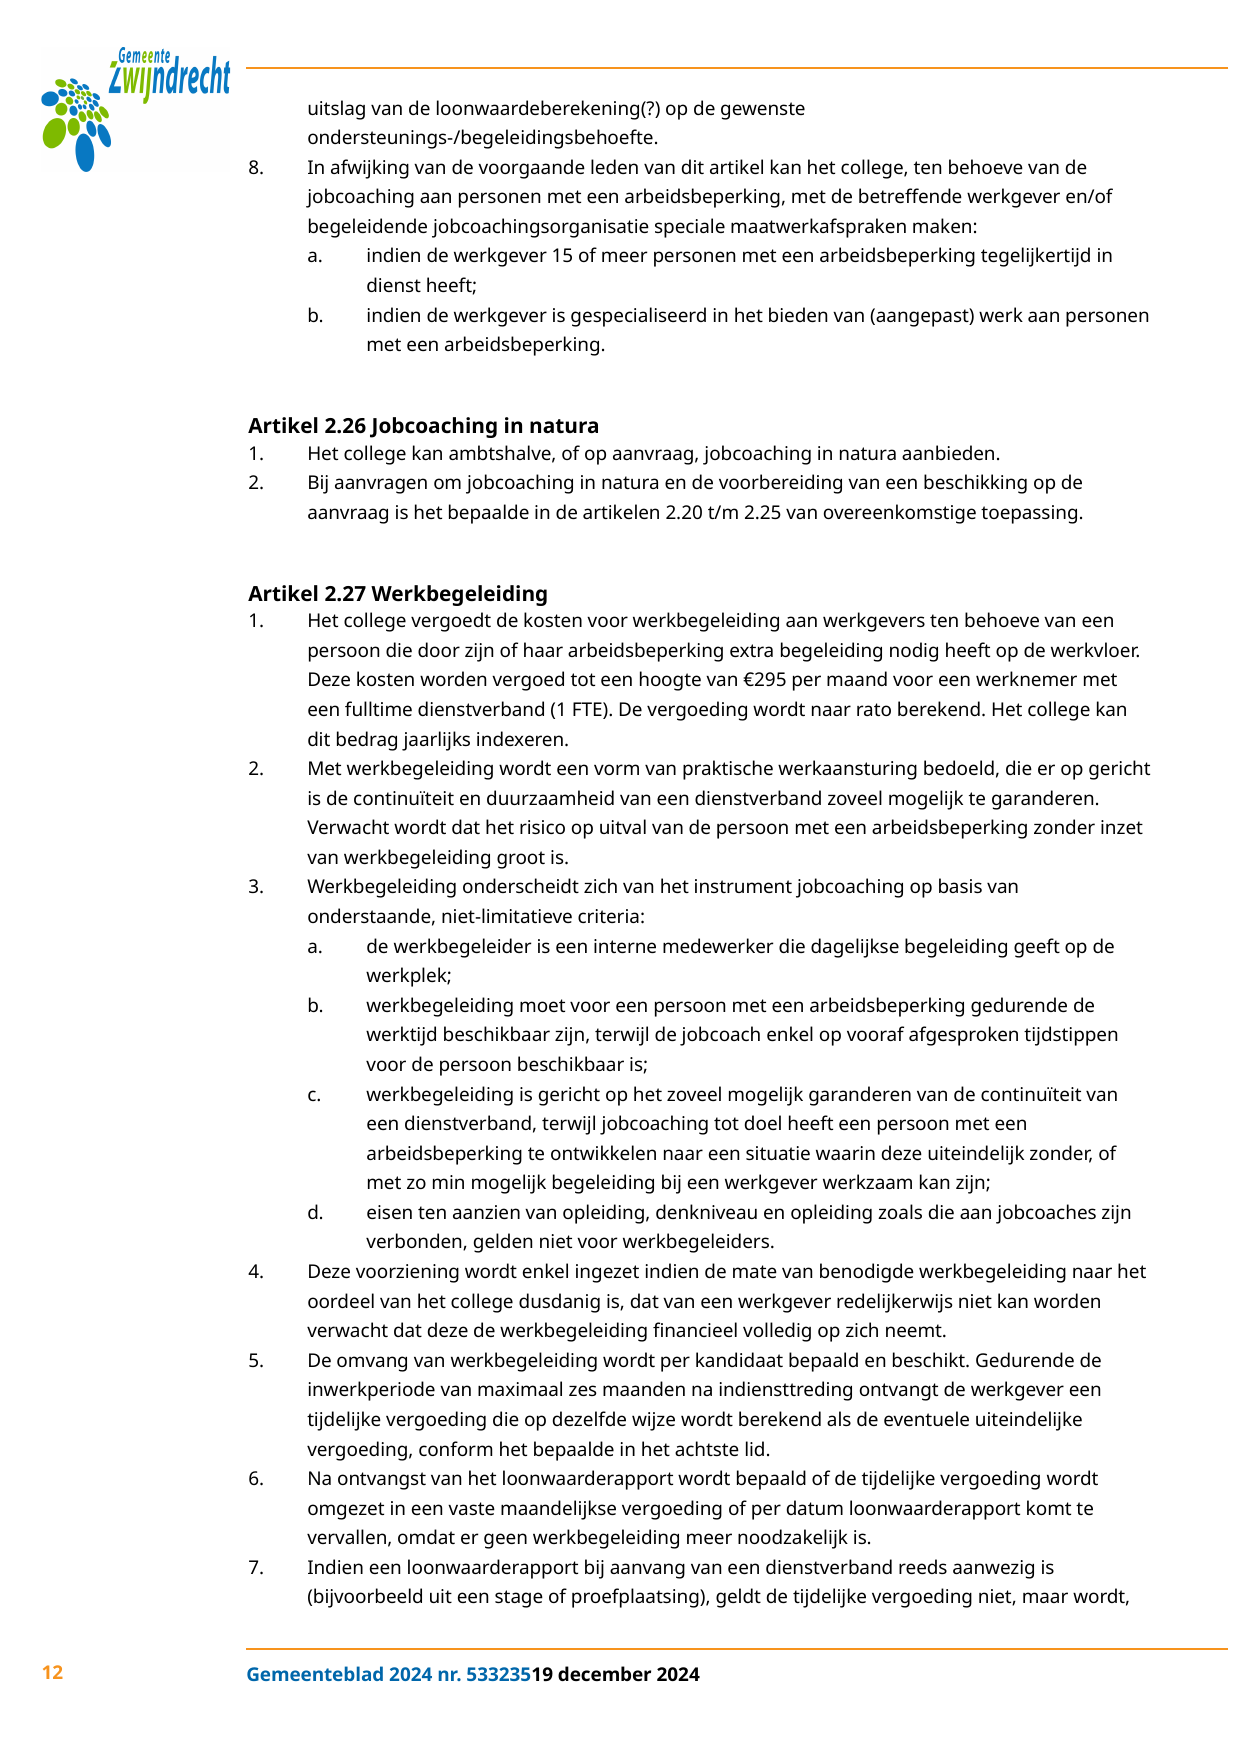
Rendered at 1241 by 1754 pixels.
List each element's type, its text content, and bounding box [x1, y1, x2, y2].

list Het college vergoedt de kosten voor werkbegeleiding aan werkgevers ten behoeve van een persoon die door zijn of haar arbeidsbeperking extra begeleiding nodig heeft op de werkvloer. Deze kosten worden vergoed tot een hoogte van €295 per maand voor een werknemer met een fulltime dienstverband (1 FTE). De vergoeding wordt naar rato berekend. Het college kan dit bedrag jaarlijks indexeren. [248, 607, 1152, 752]
list werkbegeleiding moet voor een persoon met een arbeidsbeperking gedurende de werktijd beschikbaar zijn, terwijl de jobcoach enkel op vooraf afgesproken tijdstippen voor de persoon beschikbaar is; [307, 992, 1152, 1077]
list uitslag van de loonwaardeberekening(?) op de gewenste ondersteunings-/begeleidingsbehoefte. [248, 95, 1152, 150]
text Artikel 2.27 Werkbegeleiding [248, 579, 1152, 607]
list eisen ten aanzien van opleiding, denkniveau en opleiding zoals die aan jobcoaches zijn verbonden, gelden niet voor werkbegeleiders. [307, 1199, 1152, 1254]
list indien de werkgever is gespecialiseerd in het bieden van (aangepast) werk aan personen met een arbeidsbeperking. [307, 302, 1152, 357]
list Werkbegeleiding onderscheidt zich van het instrument jobcoaching op basis van onderstaande, niet-limitatieve criteria: [248, 874, 1152, 929]
list indien de werkgever 15 of meer personen met een arbeidsbeperking tegelijkertijd in dienst heeft; [307, 243, 1152, 298]
list werkbegeleiding is gericht op het zoveel mogelijk garanderen van de continuïteit van een dienstverband, terwijl jobcoaching tot doel heeft een persoon met een arbeidsbeperking te ontwikkelen naar een situatie waarin deze uiteindelijk zonder, of met zo min mogelijk begeleiding bij een werkgever werkzaam kan zijn; [307, 1081, 1152, 1195]
list de werkbegeleider is een interne medewerker die dagelijkse begeleiding geeft op de werkplek; [307, 933, 1152, 988]
list Na ontvangst van het loonwaarderapport wordt bepaald of de tijdelijke vergoeding wordt omgezet in een vaste maandelijkse vergoeding of per datum loonwaarderapport komt te vervallen, omdat er geen werkbegeleiding meer noodzakelijk is. [248, 1465, 1152, 1550]
list Indien een loonwaarderapport bij aanvang van een dienstverband reeds aanwezig is (bijvoorbeeld uit een stage of proefplaatsing), geldt de tijdelijke vergoeding niet, maar wordt, [248, 1554, 1152, 1609]
list Het college kan ambtshalve, of op aanvraag, jobcoaching in natura aanbieden. [248, 440, 1152, 466]
list Bij aanvragen om jobcoaching in natura en de voorbereiding van een beschikking op de aanvraag is het bepaalde in de artikelen 2.20 t/m 2.25 van overeenkomstige toepassing. [248, 469, 1152, 525]
list De omvang van werkbegeleiding wordt per kandidaat bepaald en beschikt. Gedurende de inwerkperiode van maximaal zes maanden na indiensttreding ontvangt de werkgever een tijdelijke vergoeding die op dezelfde wijze wordt berekend als de eventuele uiteindelijke vergoeding, conform het bepaalde in het achtste lid. [248, 1347, 1152, 1462]
list Deze voorziening wordt enkel ingezet indien de mate van benodigde werkbegeleiding naar het oordeel van het college dusdanig is, dat van een werkgever redelijkerwijs niet kan worden verwacht dat deze de werkbegeleiding financieel volledig op zich neemt. [248, 1258, 1152, 1343]
list In afwijking van de voorgaande leden van dit artikel kan het college, ten behoeve van de jobcoaching aan personen met een arbeidsbeperking, met de betreffende werkgever en/of begeleidende jobcoachingsorganisatie speciale maatwerkafspraken maken: [248, 154, 1152, 239]
text Artikel 2.26 Jobcoaching in natura [248, 411, 1152, 440]
list Met werkbegeleiding wordt een vorm van praktische werkaansturing bedoeld, die er op gericht is de continuïteit en duurzaamheid van een dienstverband zoveel mogelijk te garanderen. Verwacht wordt dat het risico op uitval van de persoon met een arbeidsbeperking zonder inzet van werkbegeleiding groot is. [248, 755, 1152, 870]
picture [41, 47, 231, 172]
